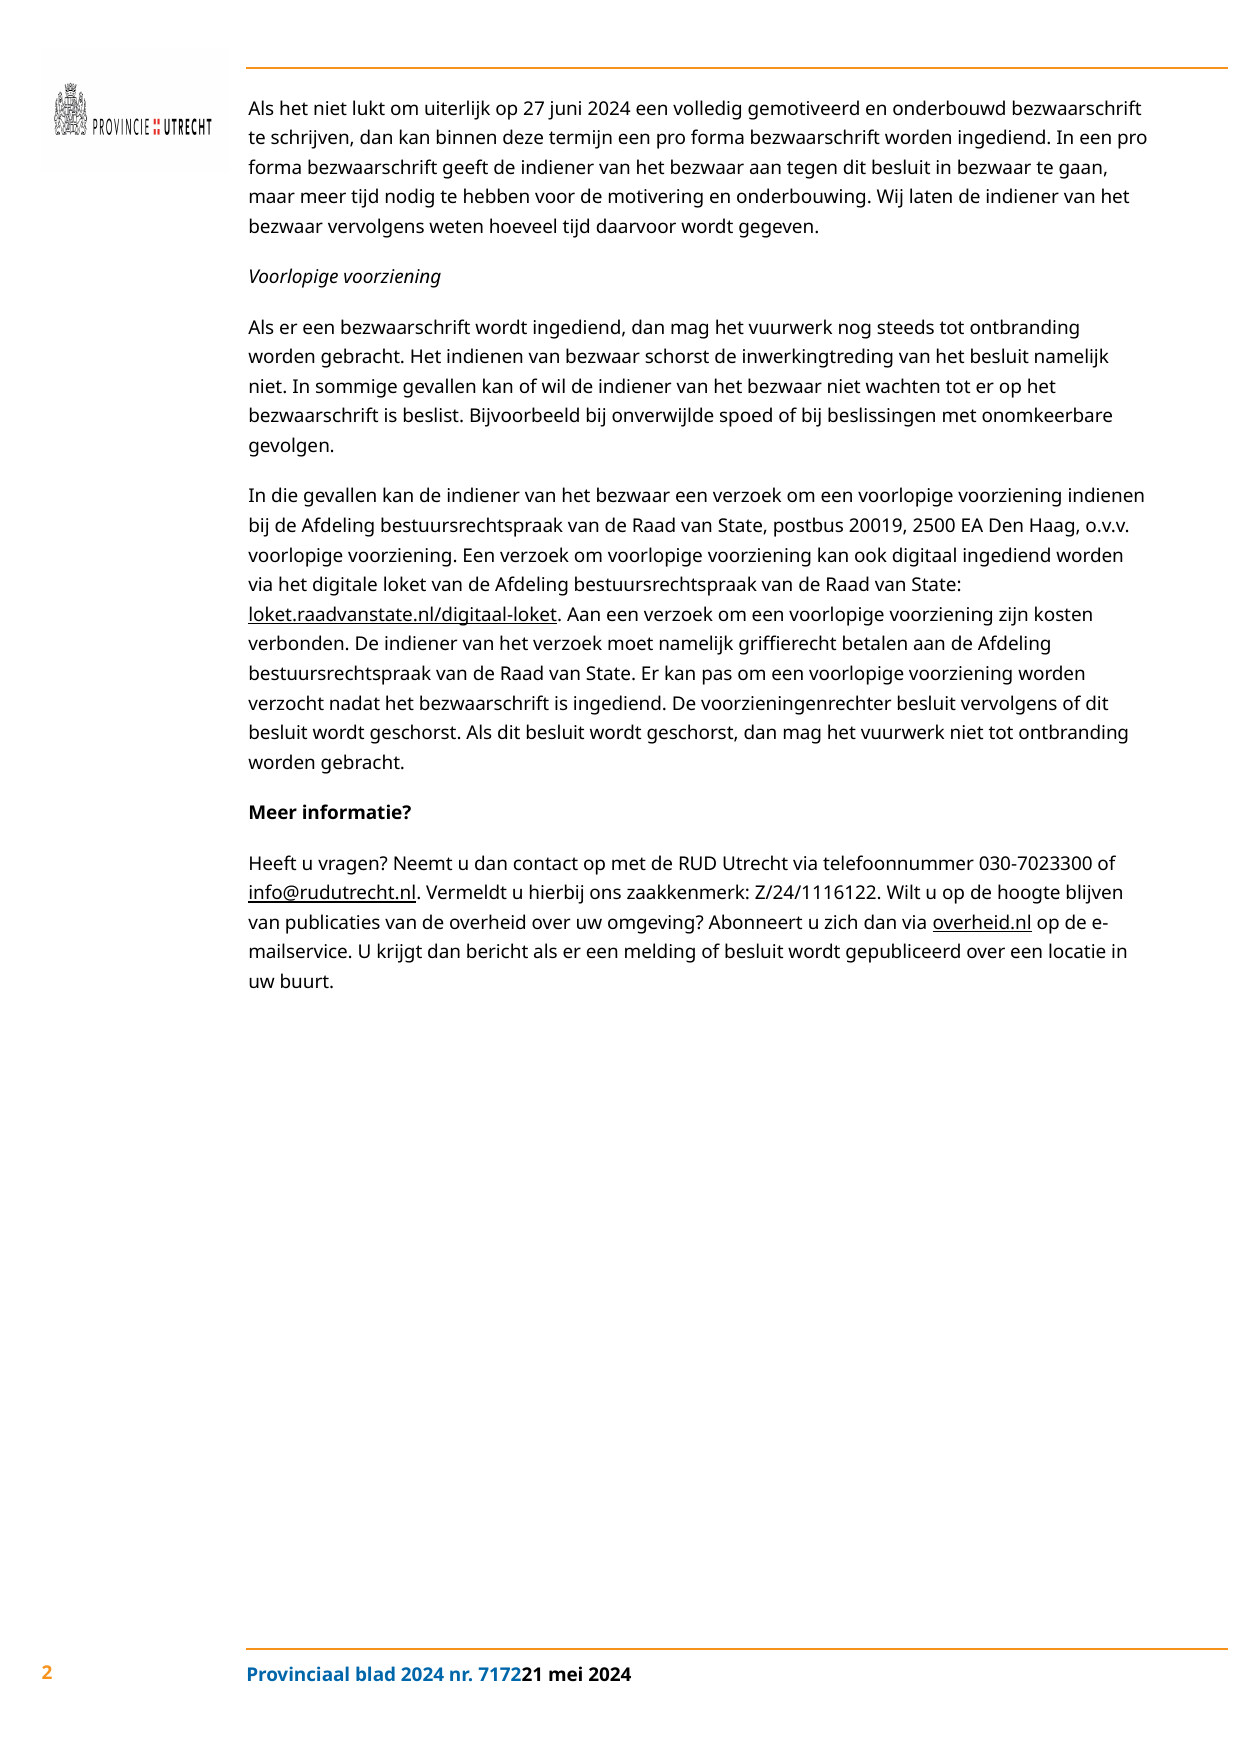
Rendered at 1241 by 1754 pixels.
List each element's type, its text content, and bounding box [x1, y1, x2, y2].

text Heeft u vragen? Neemt u dan contact op met de RUD Utrecht via telefoonnummer 030-7023300 of info@rudutrecht.nl. Vermeldt u hierbij ons zaakkenmerk: Z/24/1116122. Wilt u op de hoogte blijven van publicaties van de overheid over uw omgeving? Abonneert u zich dan via overheid.nl op de e-mailservice. U krijgt dan bericht als er een melding of besluit wordt gepubliceerd over een locatie in uw buurt. [248, 850, 1152, 994]
text Voorlopige voorziening [248, 263, 1152, 289]
text Als het niet lukt om uiterlijk op 27 juni 2024 een volledig gemotiveerd en onderbouwd bezwaarschrift te schrijven, dan kan binnen deze termijn een pro forma bezwaarschrift worden ingediend. In een pro forma bezwaarschrift geeft de indiener van het bezwaar aan tegen dit besluit in bezwaar te gaan, maar meer tijd nodig te hebben voor de motivering en onderbouwing. Wij laten de indiener van het bezwaar vervolgens weten hoeveel tijd daarvoor wordt gegeven. [248, 95, 1152, 239]
text In die gevallen kan de indiener van het bezwaar een verzoek om een voorlopige voorziening indienen bij de Afdeling bestuursrechtspraak van de Raad van State, postbus 20019, 2500 EA Den Haag, o.v.v. voorlopige voorziening. Een verzoek om voorlopige voorziening kan ook digitaal ingediend worden via het digitale loket van de Afdeling bestuursrechtspraak van de Raad van State: loket.raadvanstate.nl/digitaal-loket. Aan een verzoek om een voorlopige voorziening zijn kosten verbonden. De indiener van het verzoek moet namelijk griffierecht betalen aan de Afdeling bestuursrechtspraak van de Raad van State. Er kan pas om een voorlopige voorziening worden verzocht nadat het bezwaarschrift is ingediend. De voorzieningenrechter besluit vervolgens of dit besluit wordt geschorst. Als dit besluit wordt geschorst, dan mag het vuurwerk niet tot ontbranding worden gebracht. [248, 483, 1152, 775]
text Meer informatie? [248, 799, 1152, 825]
text Als er een bezwaarschrift wordt ingediend, dan mag het vuurwerk nog steeds tot ontbranding worden gebracht. Het indienen van bezwaar schorst de inwerkingtreding van het besluit namelijk niet. In sommige gevallen kan of wil de indiener van het bezwaar niet wachten tot er op het bezwaarschrift is beslist. Bijvoorbeeld bij onverwijlde spoed of bij beslissingen met onomkeerbare gevolgen. [248, 314, 1152, 458]
picture [41, 47, 231, 172]
